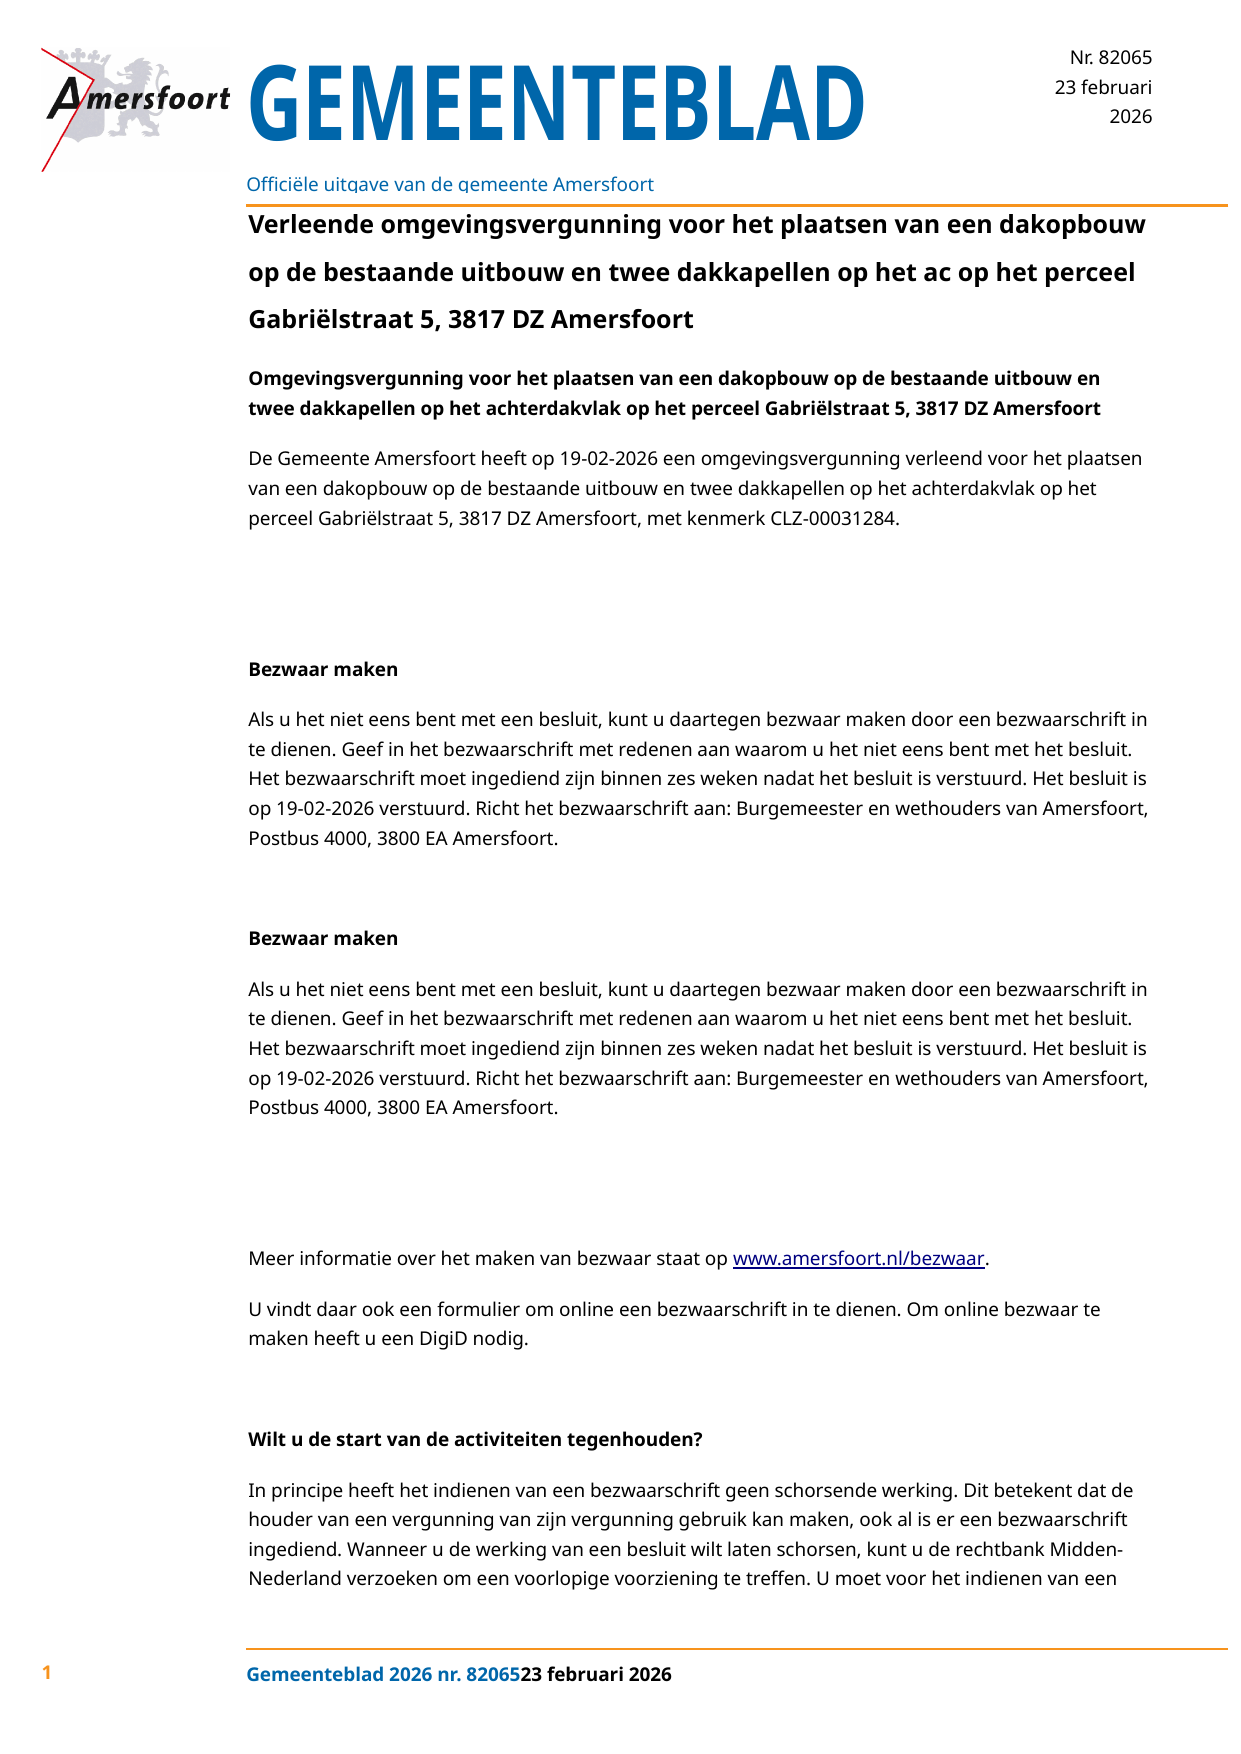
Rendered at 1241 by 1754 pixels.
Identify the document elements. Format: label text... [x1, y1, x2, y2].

text De Gemeente Amersfoort heeft op 19-02-2026 een omgevingsvergunning verleend voor het plaatsen van een dakopbouw op de bestaande uitbouw en twee dakkapellen op het achterdakvlak op het perceel Gabriëlstraat 5, 3817 DZ Amersfoort, met kenmerk CLZ-00031284. [248, 446, 1152, 530]
text Bezwaar maken [248, 656, 1152, 682]
text Verleende omgevingsvergunning voor het plaatsen van een dakopbouw op de bestaande uitbouw en twee dakkapellen op het ac op het perceel Gabriëlstraat 5, 3817 DZ Amersfoort [248, 207, 1152, 336]
text Als u het niet eens bent met een besluit, kunt u daartegen bezwaar maken door een bezwaarschrift in te dienen. Geef in het bezwaarschrift met redenen aan waarom u het niet eens bent met het besluit. Het bezwaarschrift moet ingediend zijn binnen zes weken nadat het besluit is verstuurd. Het besluit is op 19-02-2026 verstuurd. Richt het bezwaarschrift aan: Burgemeester en wethouders van Amersfoort, Postbus 4000, 3800 EA Amersfoort. [248, 706, 1152, 850]
picture [41, 47, 231, 172]
text U vindt daar ook een formulier om online een bezwaarschrift in te dienen. Om online bezwaar te maken heeft u een DigiD nodig. [248, 1296, 1152, 1351]
text Als u het niet eens bent met een besluit, kunt u daartegen bezwaar maken door een bezwaarschrift in te dienen. Geef in het bezwaarschrift met redenen aan waarom u het niet eens bent met het besluit. Het bezwaarschrift moet ingediend zijn binnen zes weken nadat het besluit is verstuurd. Het besluit is op 19-02-2026 verstuurd. Richt het bezwaarschrift aan: Burgemeester en wethouders van Amersfoort, Postbus 4000, 3800 EA Amersfoort. [248, 976, 1152, 1120]
text Meer informatie over het maken van bezwaar staat op www.amersfoort.nl/bezwaar. [248, 1246, 1152, 1271]
text Wilt u de start van de activiteiten tegenhouden? [248, 1426, 1152, 1452]
text Omgevingsvergunning voor het plaatsen van een dakopbouw op de bestaande uitbouw en twee dakkapellen op het achterdakvlak op het perceel Gabriëlstraat 5, 3817 DZ Amersfoort [248, 366, 1152, 421]
text Bezwaar maken [248, 926, 1152, 951]
text In principe heeft het indienen van een bezwaarschrift geen schorsende werking. Dit betekent dat de houder van een vergunning van zijn vergunning gebruik kan maken, ook al is er een bezwaarschrift ingediend. Wanneer u de werking van een besluit wilt laten schorsen, kunt u de rechtbank Midden-Nederland verzoeken om een voorlopige voorziening te treffen. U moet voor het indienen van een [248, 1477, 1152, 1591]
